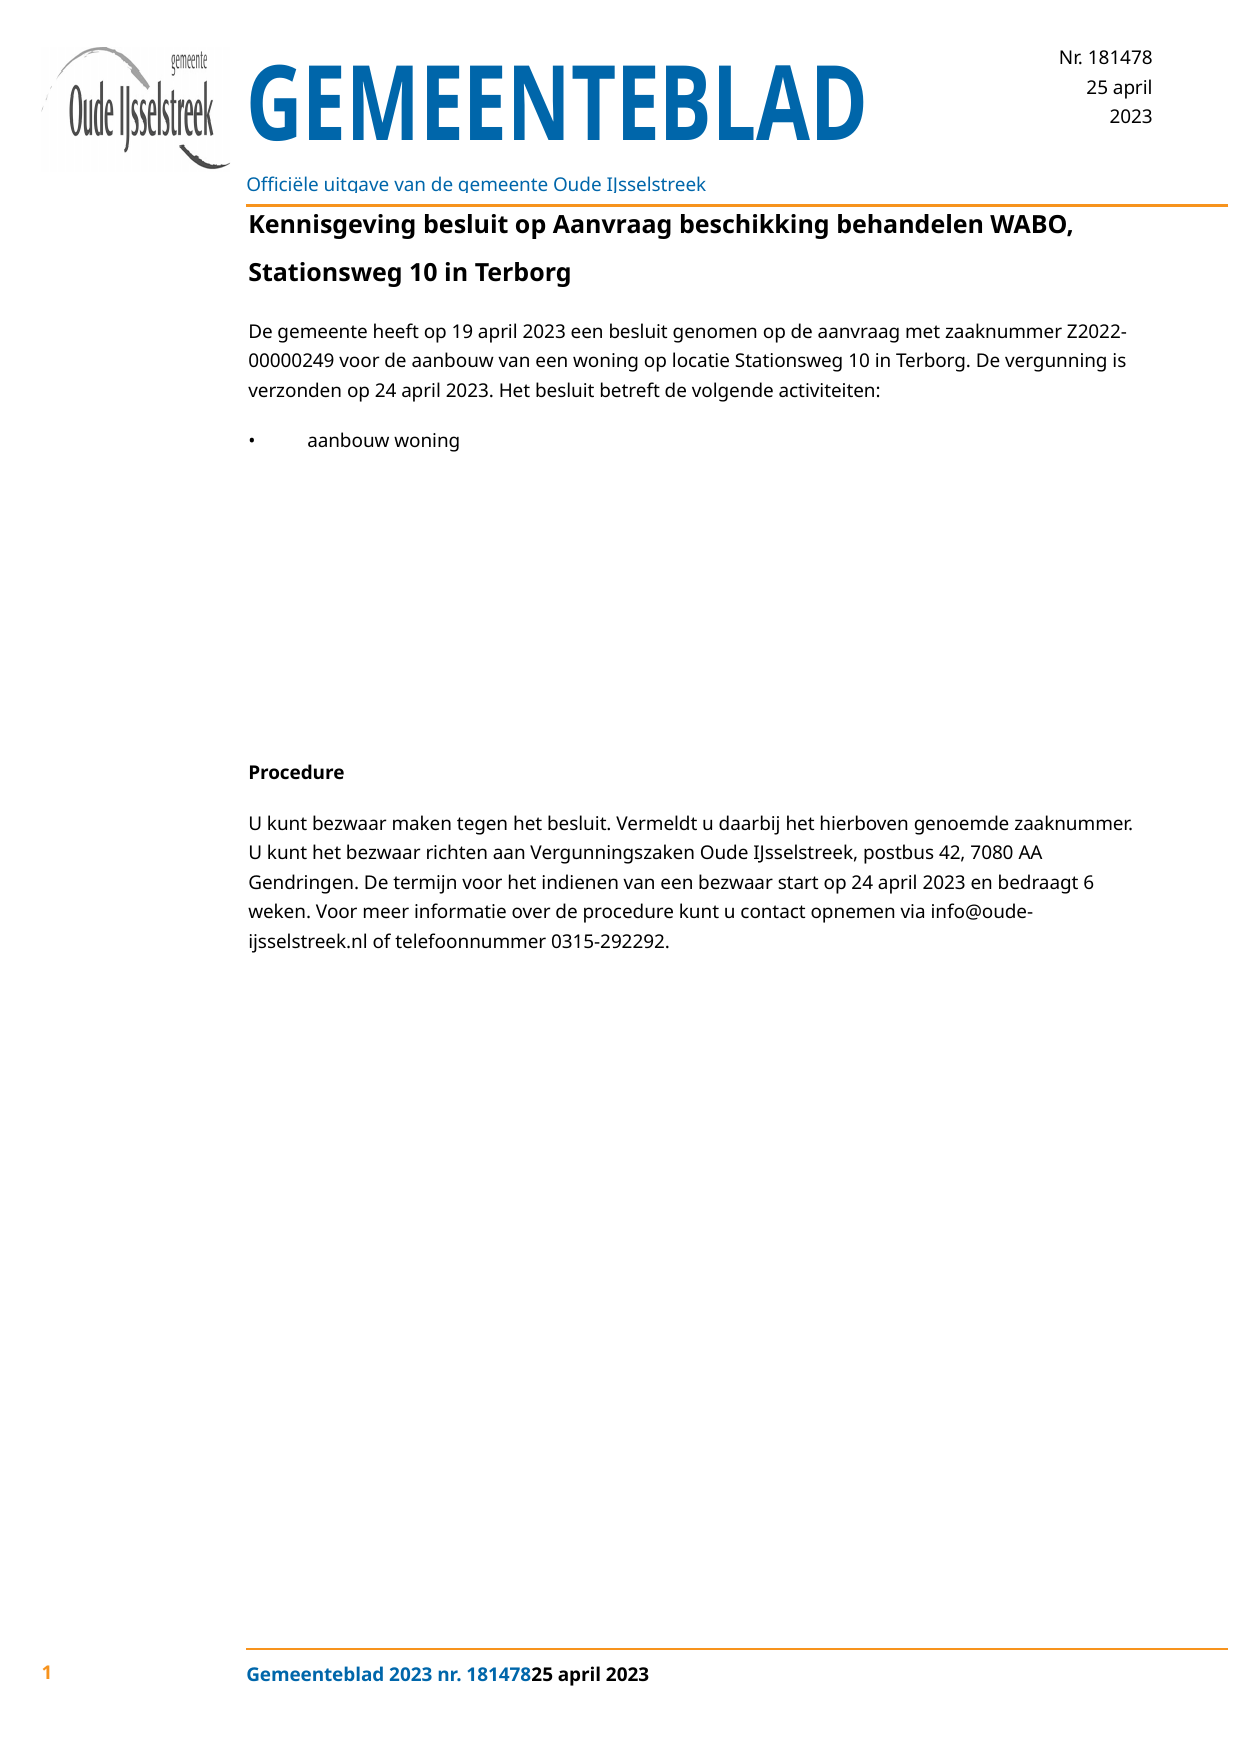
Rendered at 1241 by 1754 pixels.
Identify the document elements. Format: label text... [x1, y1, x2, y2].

picture [41, 47, 231, 172]
text Kennisgeving besluit op Aanvraag beschikking behandelen WABO, Stationsweg 10 in Terborg [248, 207, 1152, 288]
text Procedure [248, 759, 1152, 785]
text De gemeente heeft op 19 april 2023 een besluit genomen op de aanvraag met zaaknummer Z2022-00000249 voor de aanbouw van een woning op locatie Stationsweg 10 in Terborg. De vergunning is verzonden op 24 april 2023. Het besluit betreft de volgende activiteiten: [248, 318, 1152, 403]
list aanbouw woning [248, 427, 1152, 453]
text U kunt bezwaar maken tegen het besluit. Vermeldt u daarbij het hierboven genoemde zaaknummer. U kunt het bezwaar richten aan Vergunningszaken Oude IJsselstreek, postbus 42, 7080 AA Gendringen. De termijn voor het indienen van een bezwaar start op 24 april 2023 en bedraagt 6 weken. Voor meer informatie over de procedure kunt u contact opnemen via info@oude-ijsselstreek.nl of telefoonnummer 0315-292292. [248, 810, 1152, 954]
